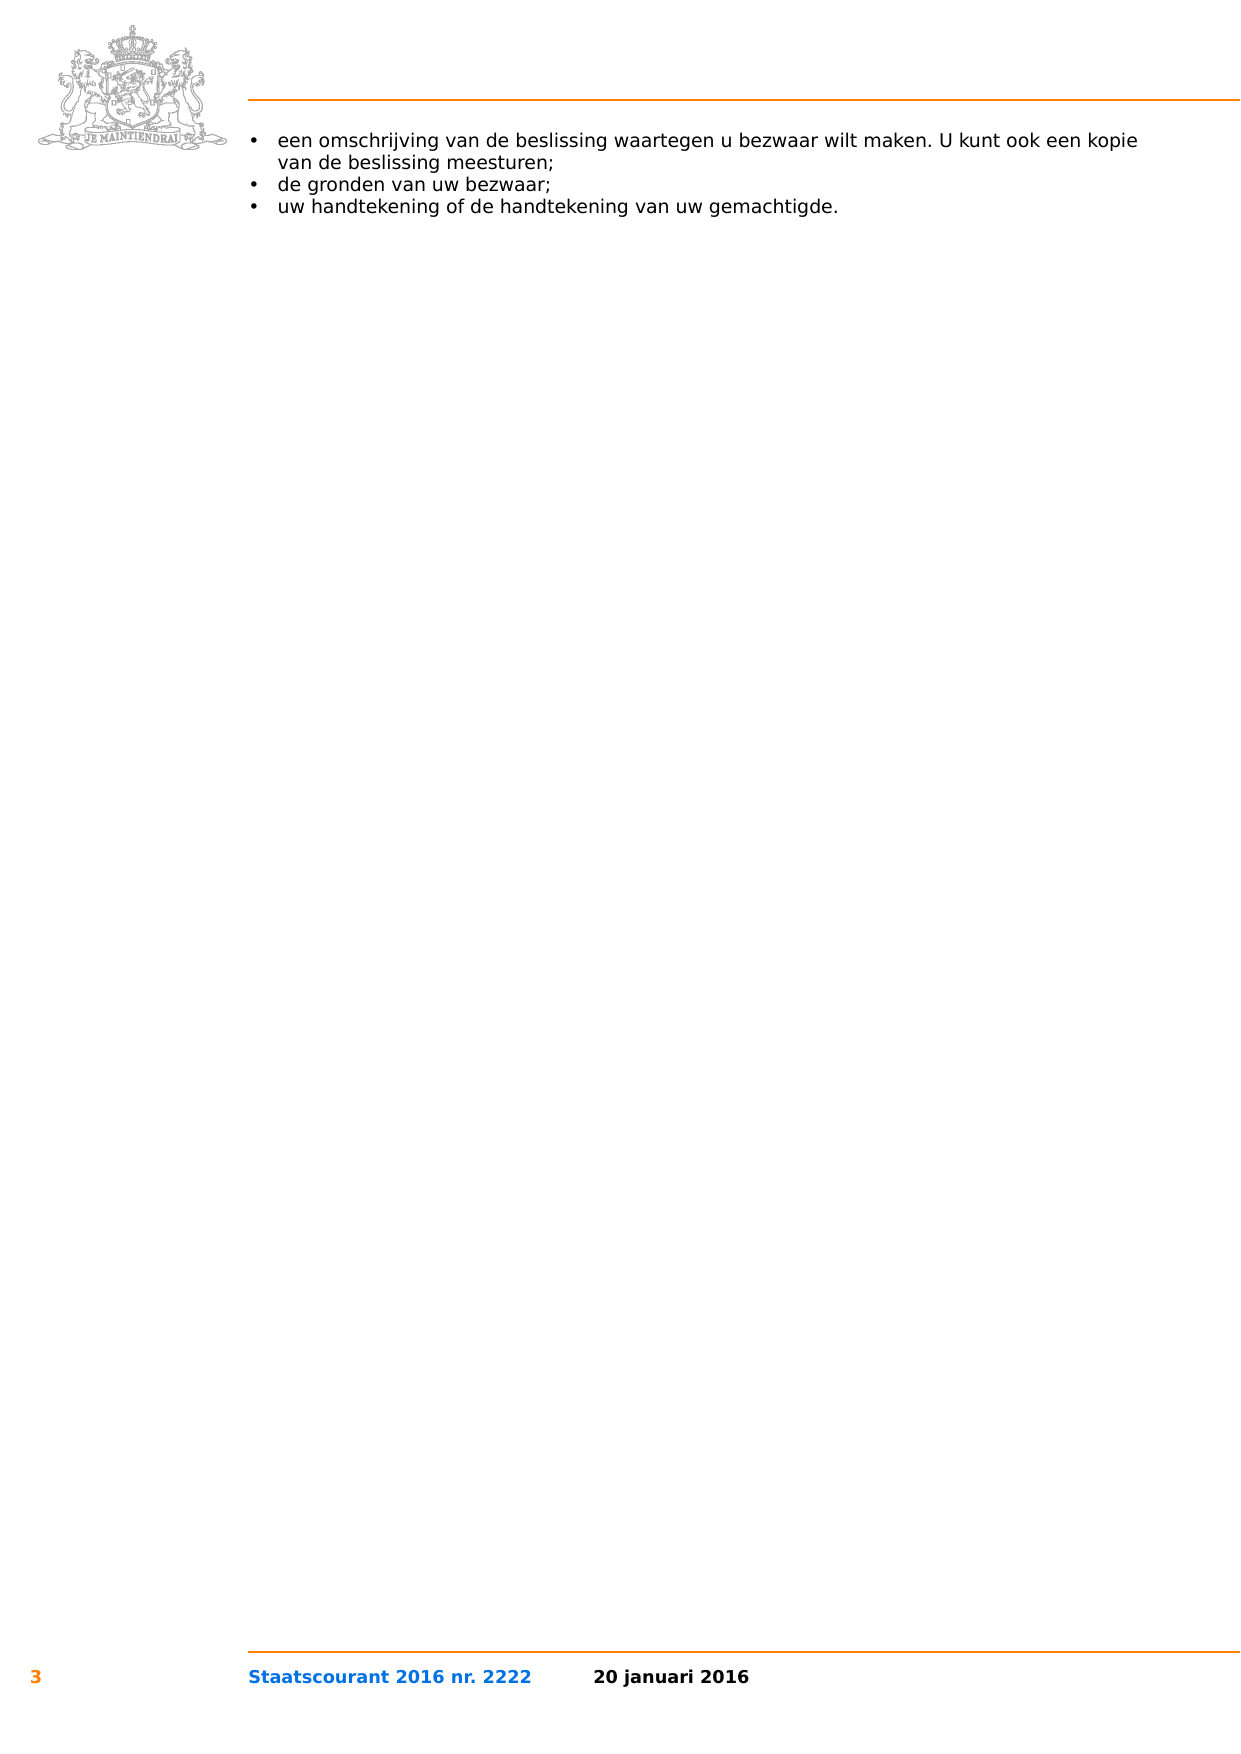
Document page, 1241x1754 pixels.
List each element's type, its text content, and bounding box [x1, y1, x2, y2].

picture [38, 25, 227, 150]
text • de gronden van uw bezwaar; [248, 174, 1163, 196]
text • uw handtekening of de handtekening van uw gemachtigde. [248, 196, 1163, 218]
text • een omschrijving van de beslissing waartegen u bezwaar wilt maken. U kunt ook een kopie van de beslissing meesturen; [248, 130, 1163, 174]
